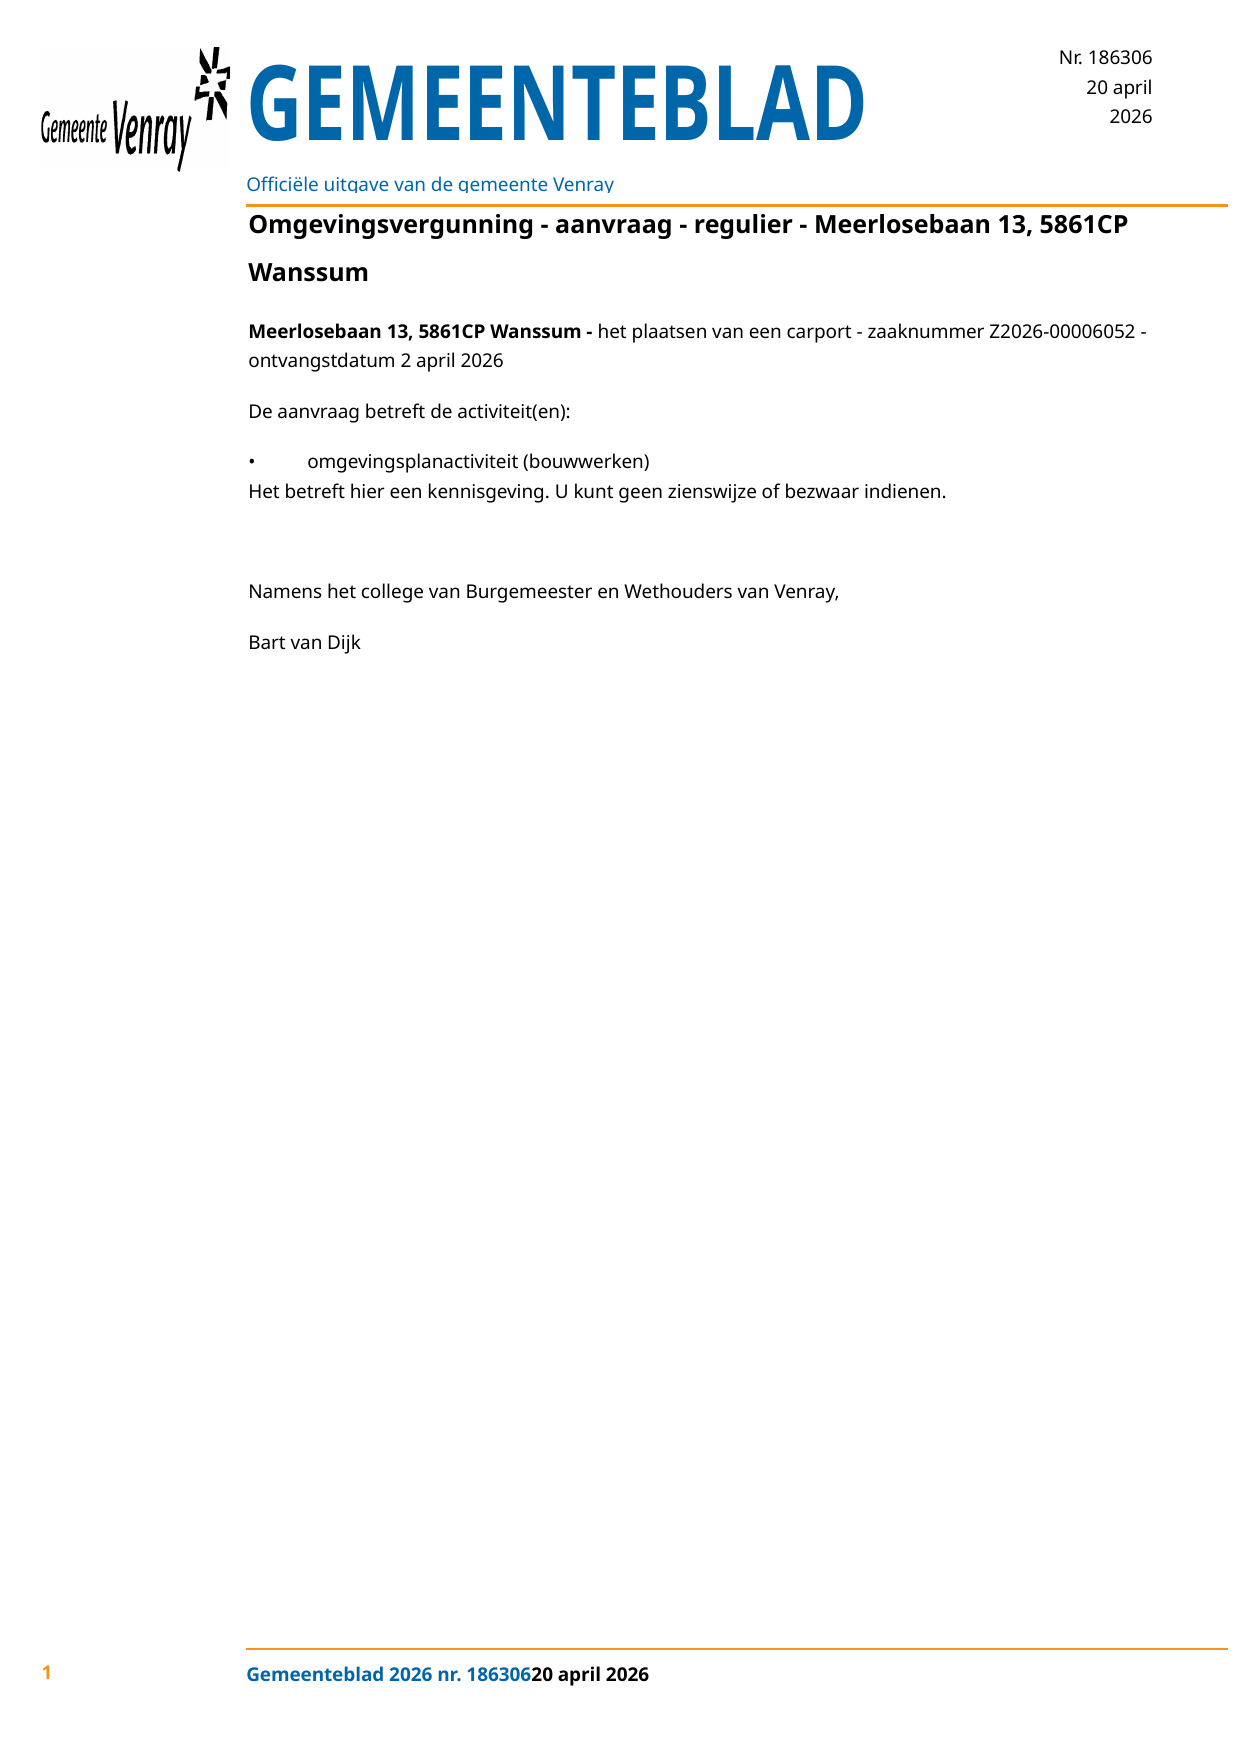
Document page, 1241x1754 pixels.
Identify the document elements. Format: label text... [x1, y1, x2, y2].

text Omgevingsvergunning - aanvraag - regulier - Meerlosebaan 13, 5861CP Wanssum [248, 207, 1152, 288]
picture [41, 47, 231, 172]
text Namens het college van Burgemeester en Wethouders van Venray, [248, 579, 1152, 604]
text De aanvraag betreft de activiteit(en): [248, 398, 1152, 424]
text Bart van Dijk [248, 629, 1152, 655]
text Het betreft hier een kennisgeving. U kunt geen zienswijze of bezwaar indienen. [248, 478, 1152, 504]
list omgevingsplanactiviteit (bouwwerken) [248, 448, 1152, 474]
text Meerlosebaan 13, 5861CP Wanssum - het plaatsen van een carport - zaaknummer Z2026-00006052 - ontvangstdatum 2 april 2026 [248, 318, 1152, 373]
